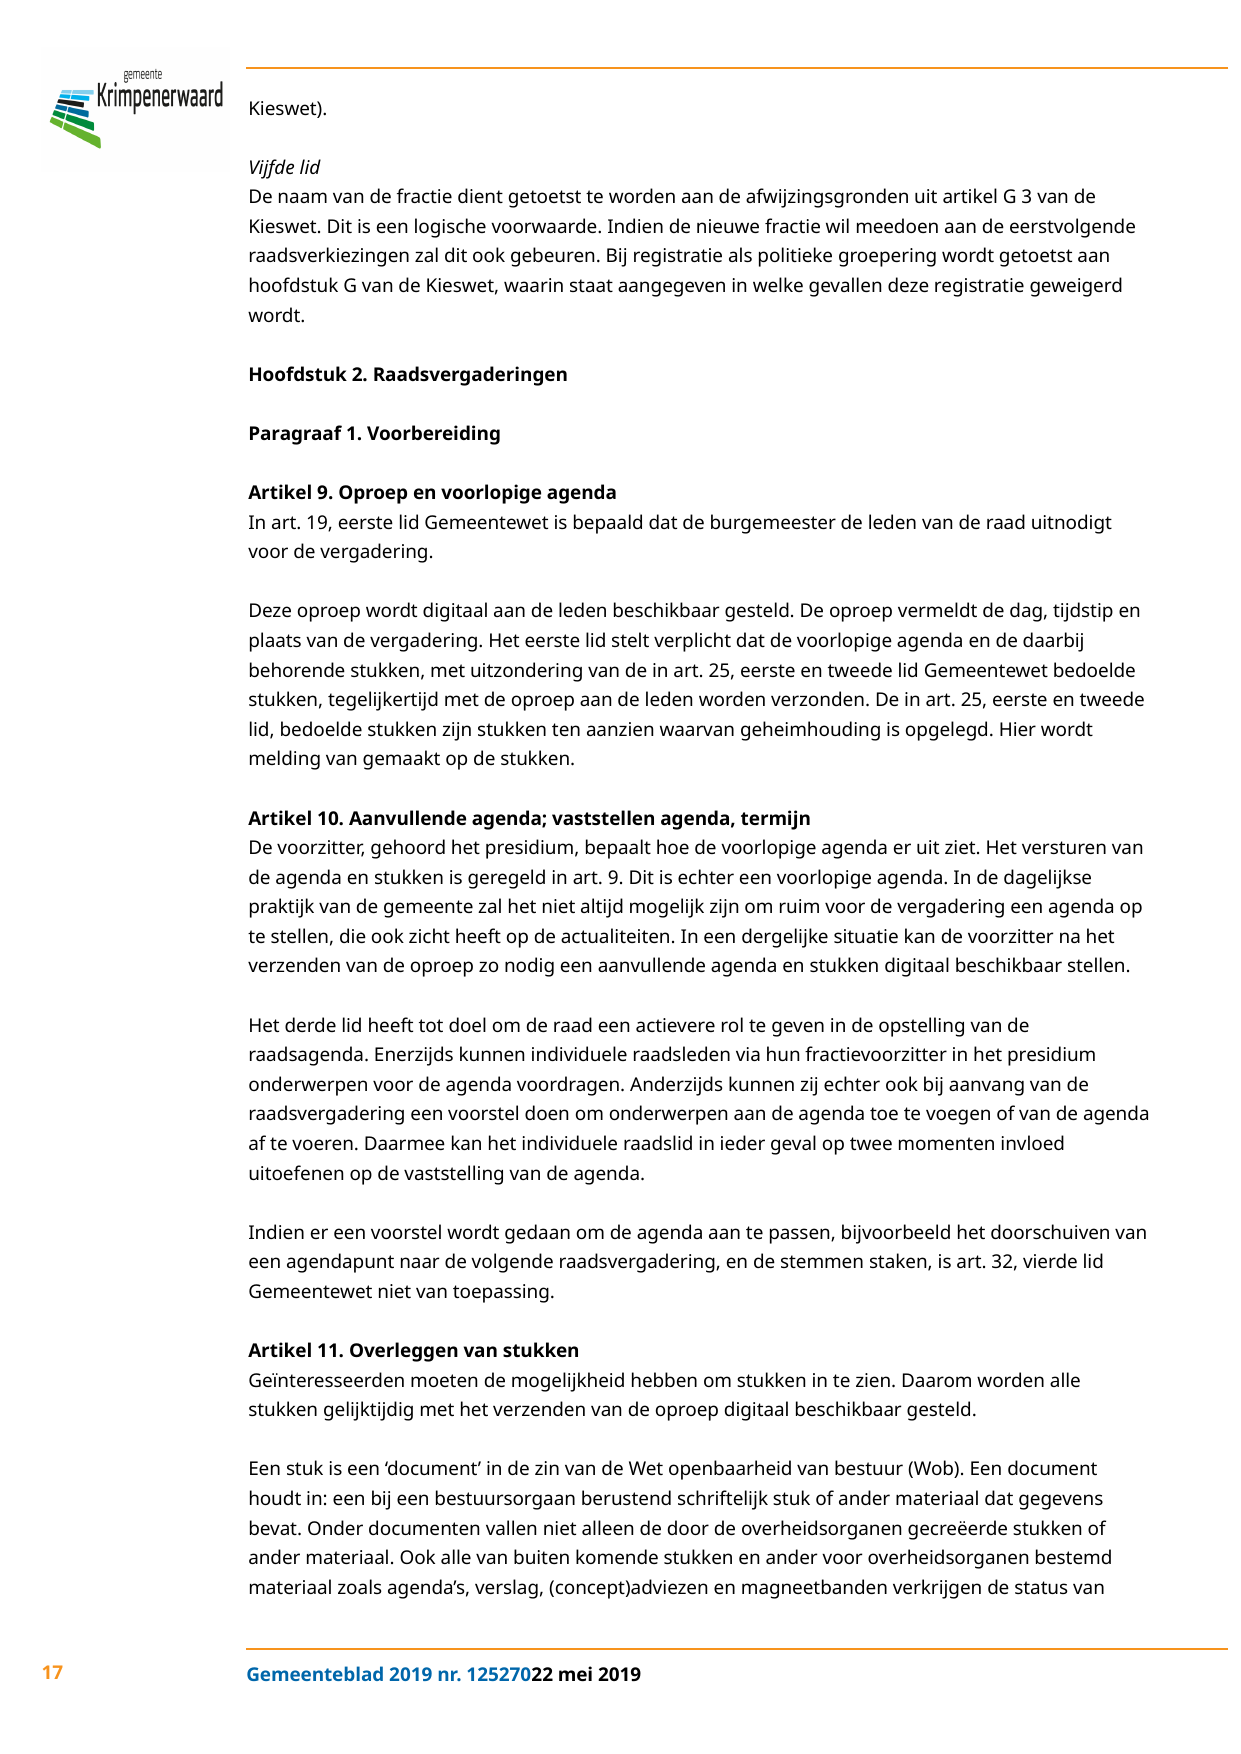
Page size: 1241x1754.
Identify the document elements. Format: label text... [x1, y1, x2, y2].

text Paragraaf 1. Voorbereiding [248, 420, 1152, 446]
text Artikel 10. Aanvullende agenda; vaststellen agenda, termijn [248, 805, 1152, 831]
text Artikel 9. Oproep en voorlopige agenda [248, 479, 1152, 505]
text Deze oproep wordt digitaal aan de leden beschikbaar gesteld. De oproep vermeldt de dag, tijdstip en plaats van de vergadering. Het eerste lid stelt verplicht dat de voorlopige agenda en de daarbij behorende stukken, met uitzondering van de in art. 25, eerste en tweede lid Gemeentewet bedoelde stukken, tegelijkertijd met de oproep aan de leden worden verzonden. De in art. 25, eerste en tweede lid, bedoelde stukken zijn stukken ten aanzien waarvan geheimhouding is opgelegd. Hier wordt melding van gemaakt op de stukken. [248, 598, 1152, 771]
text Artikel 11. Overleggen van stukken [248, 1337, 1152, 1363]
text Vijfde lid [248, 154, 1152, 180]
text De voorzitter, gehoord het presidium, bepaalt hoe de voorlopige agenda er uit ziet. Het versturen van de agenda en stukken is geregeld in art. 9. Dit is echter een voorlopige agenda. In de dagelijkse praktijk van de gemeente zal het niet altijd mogelijk zijn om ruim voor de vergadering een agenda op te stellen, die ook zicht heeft op de actualiteiten. In een dergelijke situatie kan de voorzitter na het verzenden van de oproep zo nodig een aanvullende agenda en stukken digitaal beschikbaar stellen. [248, 834, 1152, 978]
text In art. 19, eerste lid Gemeentewet is bepaald dat de burgemeester de leden van de raad uitnodigt voor de vergadering. [248, 509, 1152, 564]
text Hoofdstuk 2. Raadsvergaderingen [248, 361, 1152, 387]
text Het derde lid heeft tot doel om de raad een actievere rol te geven in de opstelling van de raadsagenda. Enerzijds kunnen individuele raadsleden via hun fractievoorzitter in het presidium onderwerpen voor de agenda voordragen. Anderzijds kunnen zij echter ook bij aanvang van de raadsvergadering een voorstel doen om onderwerpen aan de agenda toe te voegen of van de agenda af te voeren. Daarmee kan het individuele raadslid in ieder geval op twee momenten invloed uitoefenen op de vaststelling van de agenda. [248, 1012, 1152, 1186]
text Indien er een voorstel wordt gedaan om de agenda aan te passen, bijvoorbeeld het doorschuiven van een agendapunt naar de volgende raadsvergadering, en de stemmen staken, is art. 32, vierde lid Gemeentewet niet van toepassing. [248, 1219, 1152, 1304]
text Een stuk is een ‘document’ in de zin van de Wet openbaarheid van bestuur (Wob). Een document houdt in: een bij een bestuursorgaan berustend schriftelijk stuk of ander materiaal dat gegevens bevat. Onder documenten vallen niet alleen de door de overheidsorganen gecreëerde stukken of ander materiaal. Ook alle van buiten komende stukken en ander voor overheidsorganen bestemd materiaal zoals agenda’s, verslag, (concept)adviezen en magneetbanden verkrijgen de status van [248, 1456, 1152, 1600]
text Kieswet). [248, 95, 1152, 121]
picture [41, 47, 231, 172]
text Geïnteresseerden moeten de mogelijkheid hebben om stukken in te zien. Daarom worden alle stukken gelijktijdig met het verzenden van de oproep digitaal beschikbaar gesteld. [248, 1367, 1152, 1422]
text De naam van de fractie dient getoetst te worden aan de afwijzingsgronden uit artikel G 3 van de Kieswet. Dit is een logische voorwaarde. Indien de nieuwe fractie wil meedoen aan de eerstvolgende raadsverkiezingen zal dit ook gebeuren. Bij registratie als politieke groepering wordt getoetst aan hoofdstuk G van de Kieswet, waarin staat aangegeven in welke gevallen deze registratie geweigerd wordt. [248, 183, 1152, 328]
